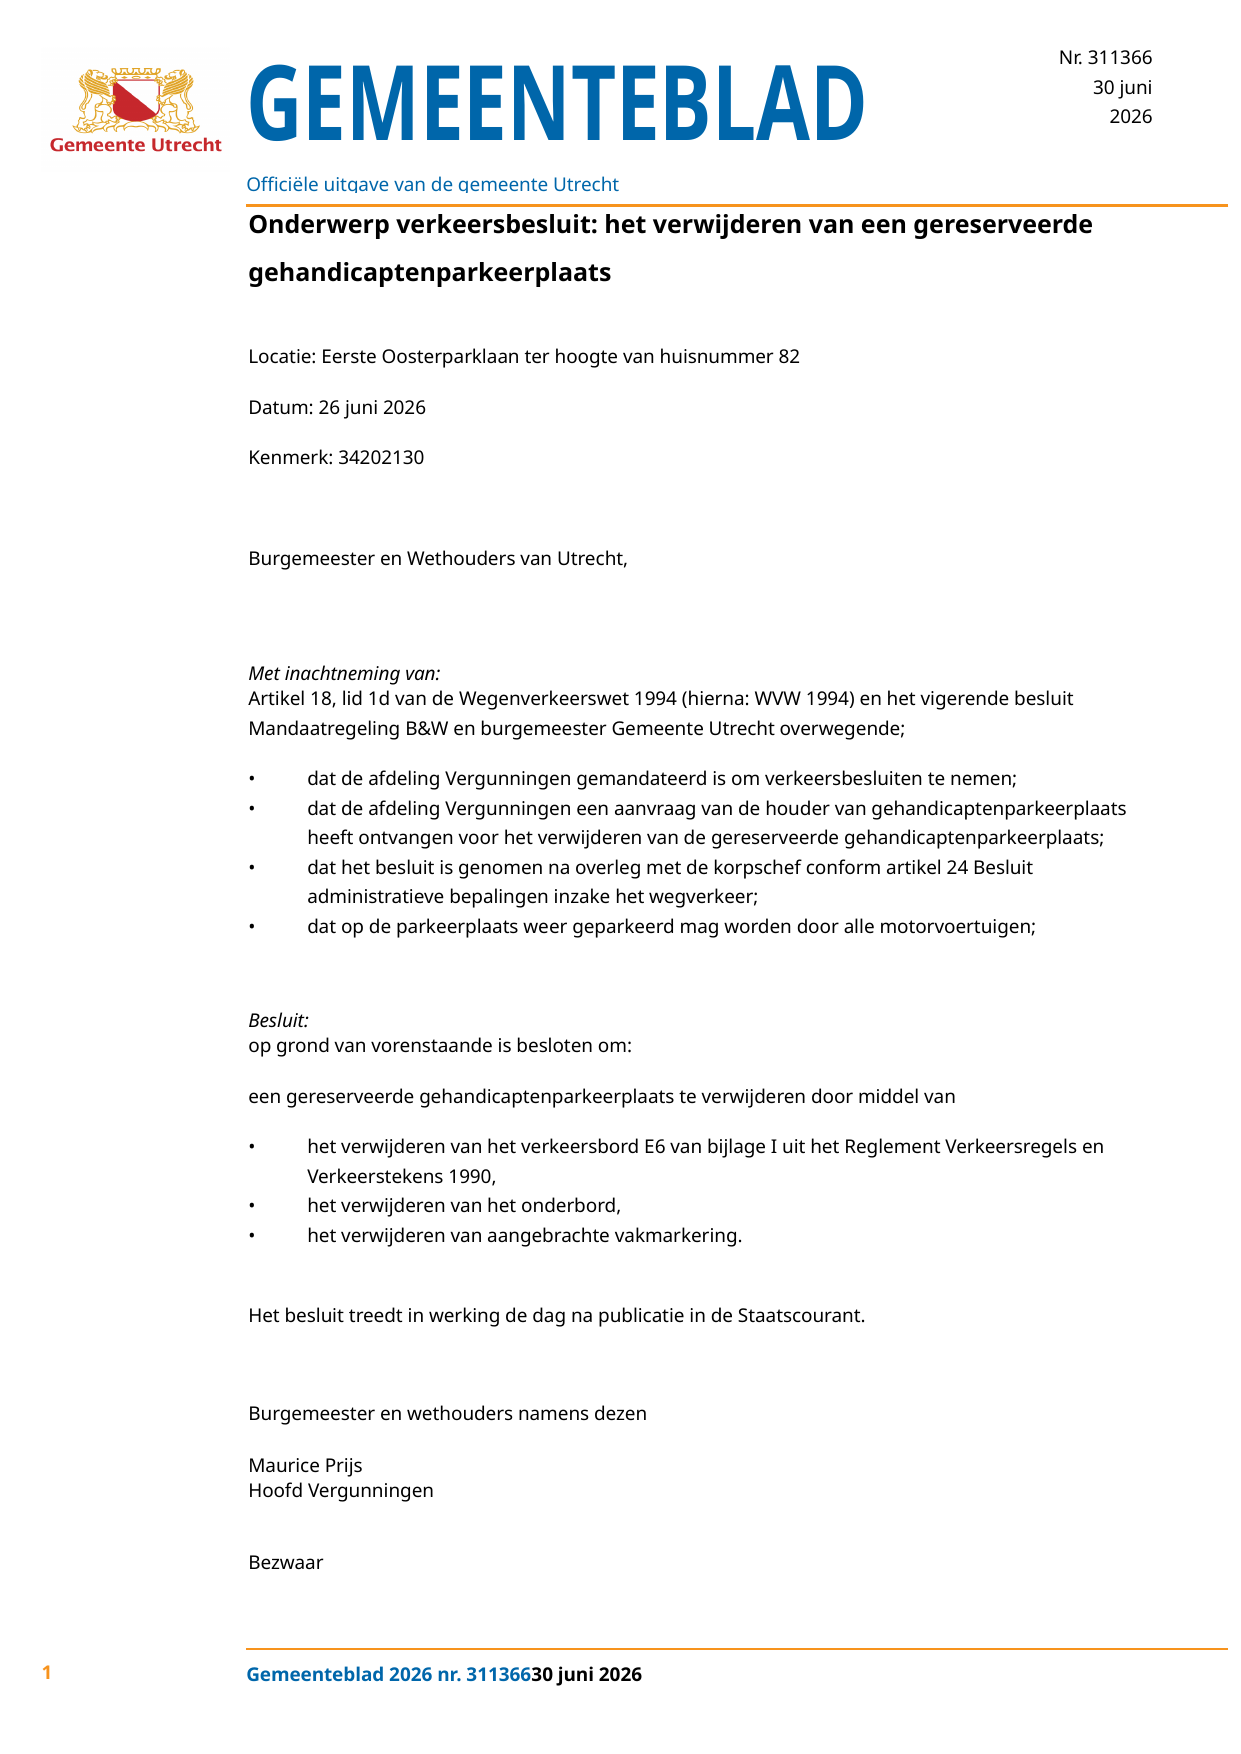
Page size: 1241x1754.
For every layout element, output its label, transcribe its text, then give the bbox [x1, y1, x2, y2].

text Artikel 18, lid 1d van de Wegenverkeerswet 1994 (hierna: WVW 1994) en het vigerende besluit Mandaatregeling B&W en burgemeester Gemeente Utrecht overwegende; [248, 685, 1152, 741]
text Burgemeester en wethouders namens dezen [248, 1400, 1152, 1426]
text op grond van vorenstaande is besloten om: [248, 1033, 1152, 1058]
list het verwijderen van aangebrachte vakmarkering. [248, 1222, 1152, 1248]
text Burgemeester en Wethouders van Utrecht, [248, 545, 1152, 571]
list het verwijderen van het onderbord, [248, 1193, 1152, 1218]
list dat het besluit is genomen na overleg met de korpschef conform artikel 24 Besluit administratieve bepalingen inzake het wegverkeer; [248, 854, 1152, 909]
text Bezwaar [248, 1554, 1152, 1573]
list dat de afdeling Vergunningen gemandateerd is om verkeersbesluiten te nemen; [248, 765, 1152, 791]
list dat de afdeling Vergunningen een aanvraag van de houder van gehandicaptenparkeerplaats heeft ontvangen voor het verwijderen van de gereserveerde gehandicaptenparkeerplaats; [248, 795, 1152, 850]
text Locatie: Eerste Oosterparklaan ter hoogte van huisnummer 82 [248, 344, 1152, 369]
text Besluit: [248, 1007, 1152, 1033]
text Datum: 26 juni 2026 [248, 394, 1152, 420]
text Kenmerk: 34202130 [248, 444, 1152, 470]
list het verwijderen van het verkeersbord E6 van bijlage I uit het Reglement Verkeersregels en Verkeerstekens 1990, [248, 1133, 1152, 1189]
text Het besluit treedt in werking de dag na publicatie in de Staatscourant. [248, 1302, 1152, 1328]
text een gereserveerde gehandicaptenparkeerplaats te verwijderen door middel van [248, 1083, 1152, 1109]
text Hoofd Vergunningen [248, 1478, 1152, 1503]
text Met inachtneming van: [248, 660, 1152, 685]
text Maurice Prijs [248, 1452, 1152, 1478]
list dat op de parkeerplaats weer geparkeerd mag worden door alle motorvoertuigen; [248, 913, 1152, 939]
text Onderwerp verkeersbesluit: het verwijderen van een gereserveerde gehandicaptenparkeerplaats [248, 207, 1152, 288]
picture [41, 47, 231, 172]
